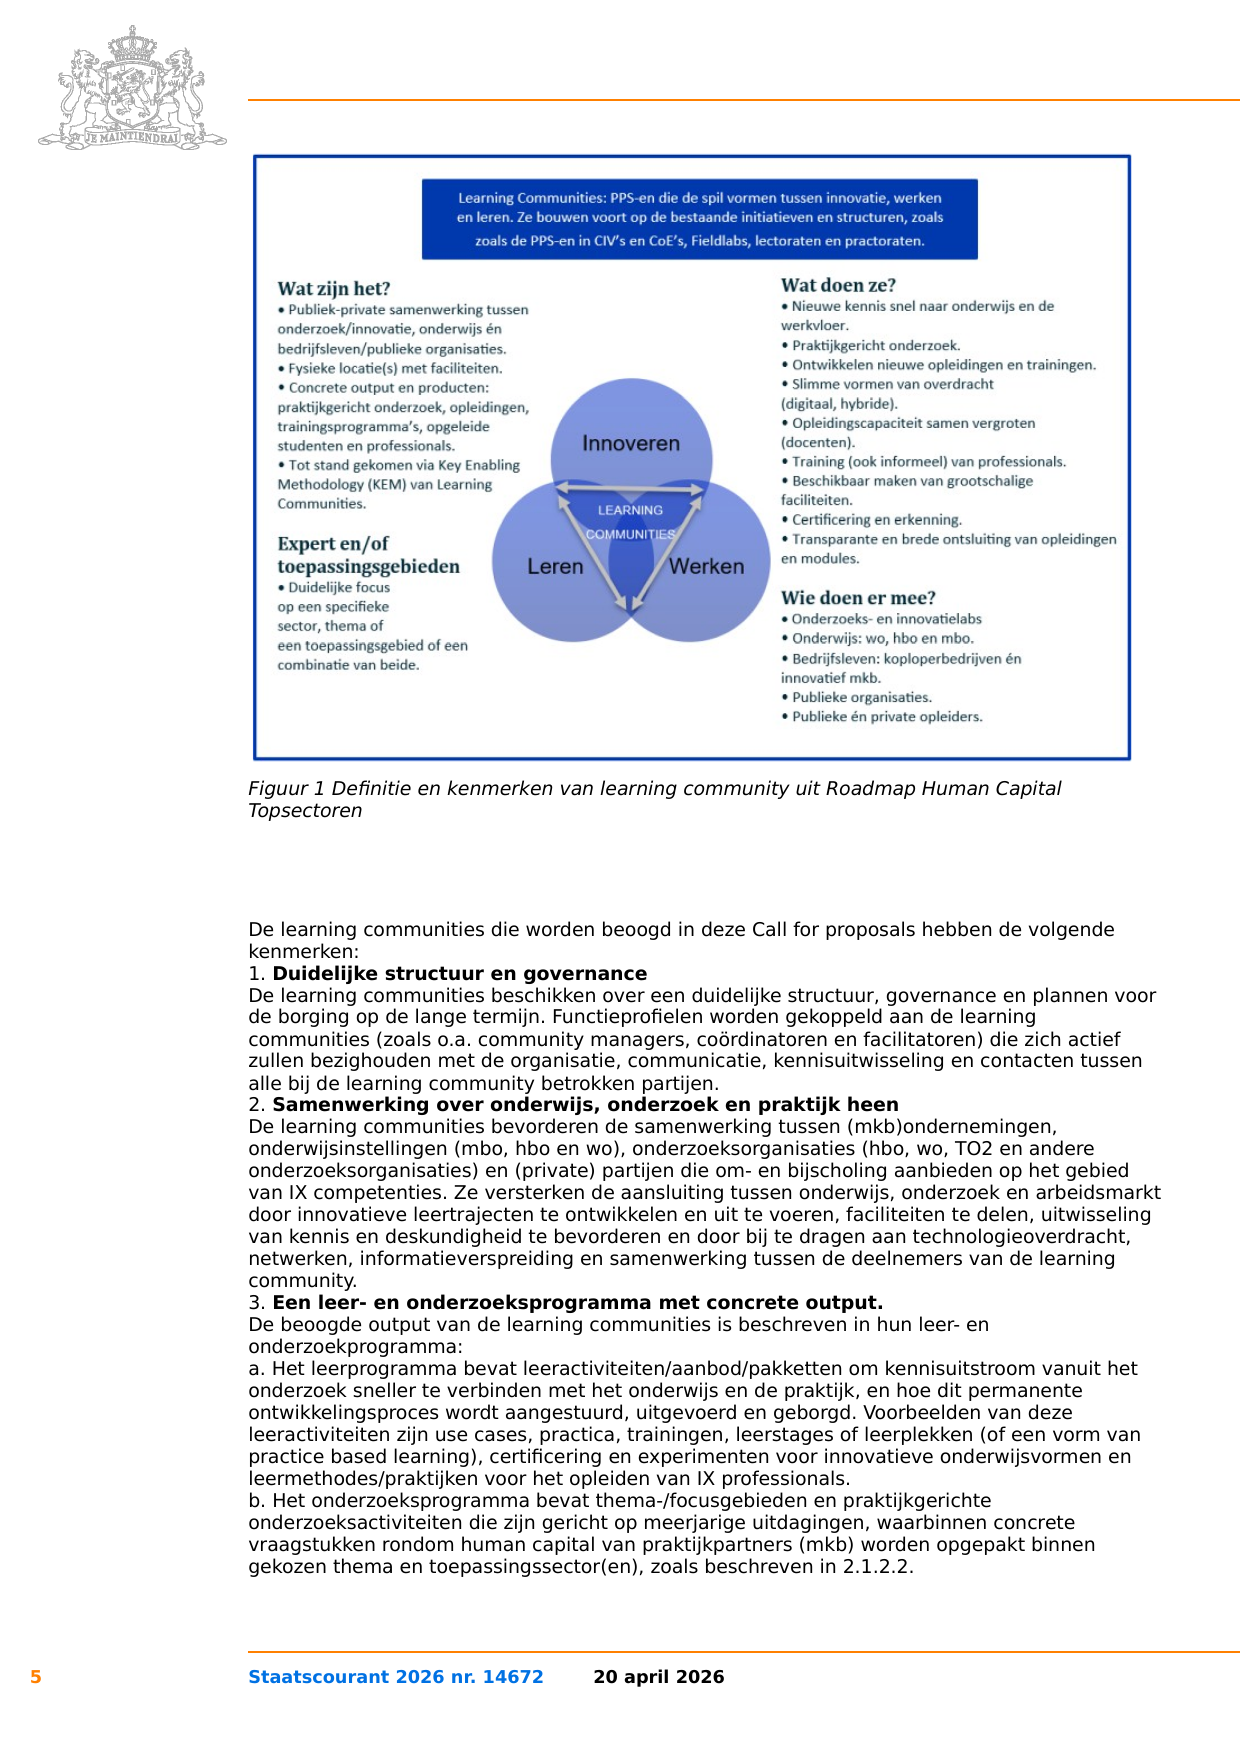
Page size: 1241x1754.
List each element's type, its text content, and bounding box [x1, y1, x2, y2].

picture [248, 151, 1134, 766]
text De learning communities die worden beoogd in deze Call for proposals hebben de volgende kenmerken: [248, 918, 1163, 962]
text 1. Duidelijke structuur en governance [248, 962, 1163, 984]
text De learning communities beschikken over een duidelijke structuur, governance en plannen voor de borging op de lange termijn. Functieprofielen worden gekoppeld aan de learning communities (zoals o.a. community managers, coördinatoren en facilitatoren) die zich actief zullen bezighouden met de organisatie, communicatie, kennisuitwisseling en contacten tussen alle bij de learning community betrokken partijen. [248, 984, 1163, 1094]
picture [38, 25, 227, 150]
text a. Het leerprogramma bevat leeractiviteiten/aanbod/pakketten om kennisuitstroom vanuit het onderzoek sneller te verbinden met het onderwijs en de praktijk, en hoe dit permanente ontwikkelingsproces wordt aangestuurd, uitgevoerd en geborgd. Voorbeelden van deze leeractiviteiten zijn use cases, practica, trainingen, leerstages of leerplekken (of een vorm van practice based learning), certificering en experimenten voor innovatieve onderwijsvormen en leermethodes/praktijken voor het opleiden van IX professionals. [248, 1358, 1163, 1490]
text 3. Een leer- en onderzoeksprogramma met concrete output. [248, 1292, 1163, 1314]
text 2. Samenwerking over onderwijs, onderzoek en praktijk heen [248, 1094, 1163, 1116]
text Figuur 1 Definitie en kenmerken van learning community uit Roadmap Human Capital Topsectoren [248, 778, 1134, 822]
text De beoogde output van de learning communities is beschreven in hun leer- en onderzoekprogramma: [248, 1314, 1163, 1358]
text b. Het onderzoeksprogramma bevat thema-/focusgebieden en praktijkgerichte onderzoeksactiviteiten die zijn gericht op meerjarige uitdagingen, waarbinnen concrete vraagstukken rondom human capital van praktijkpartners (mkb) worden opgepakt binnen gekozen thema en toepassingssector(en), zoals beschreven in 2.1.2.2. [248, 1490, 1163, 1578]
text De learning communities bevorderen de samenwerking tussen (mkb)ondernemingen, onderwijsinstellingen (mbo, hbo en wo), onderzoeksorganisaties (hbo, wo, TO2 en andere onderzoeksorganisaties) en (private) partijen die om- en bijscholing aanbieden op het gebied van IX competenties. Ze versterken de aansluiting tussen onderwijs, onderzoek en arbeidsmarkt door innovatieve leertrajecten te ontwikkelen en uit te voeren, faciliteiten te delen, uitwisseling van kennis en deskundigheid te bevorderen en door bij te dragen aan technologieoverdracht, netwerken, informatieverspreiding en samenwerking tussen de deelnemers van de learning community. [248, 1116, 1163, 1292]
